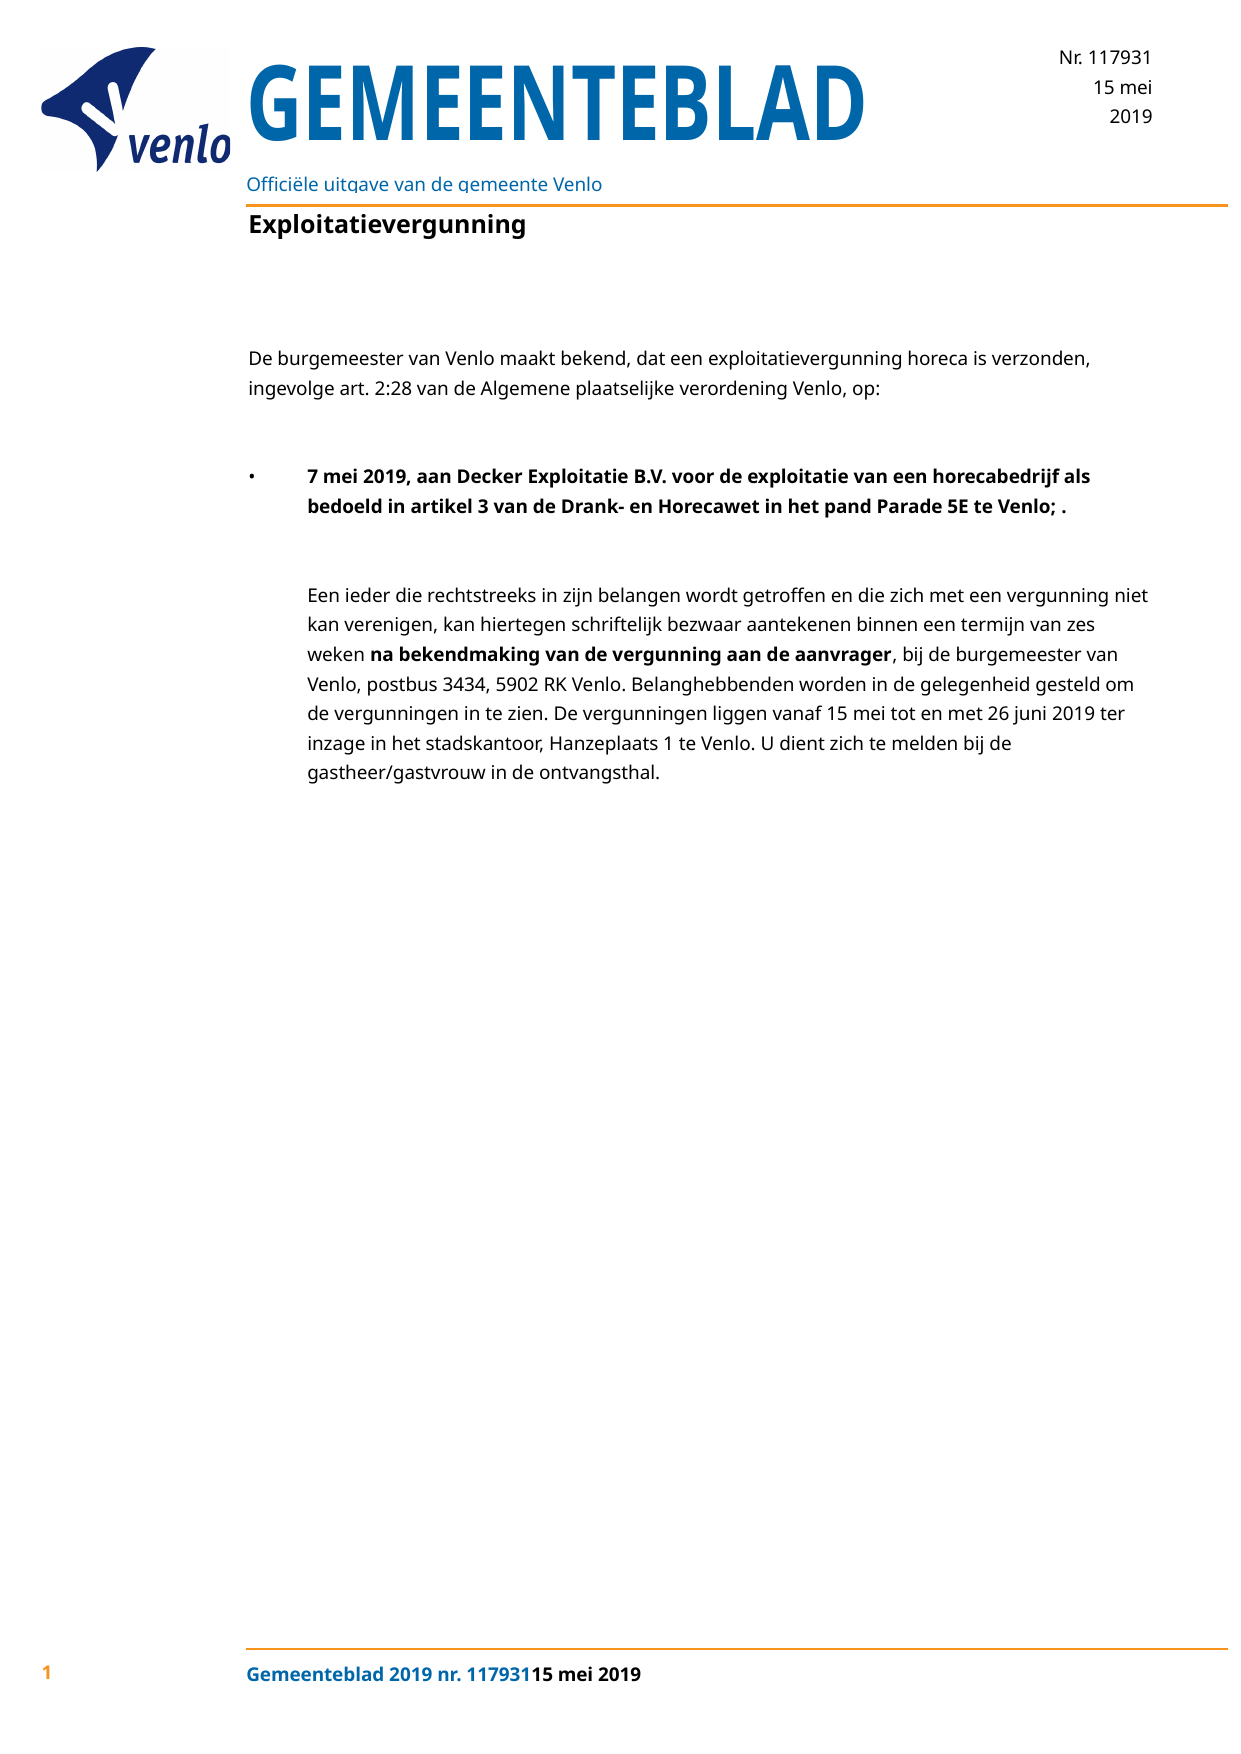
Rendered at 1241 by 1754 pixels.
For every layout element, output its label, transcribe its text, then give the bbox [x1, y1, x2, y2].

text De burgemeester van Venlo maakt bekend, dat een exploitatievergunning horeca is verzonden, ingevolge art. 2:28 van de Algemene plaatselijke verordening Venlo, op: [248, 345, 1152, 401]
list Een ieder die rechtstreeks in zijn belangen wordt getroffen en die zich met een vergunning niet kan verenigen, kan hiertegen schriftelijk bezwaar aantekenen binnen een termijn van zes weken na bekendmaking van de vergunning aan de aanvrager, bij de burgemeester van Venlo, postbus 3434, 5902 RK Venlo. Belanghebbenden worden in de gelegenheid gesteld om de vergunningen in te zien. De vergunningen liggen vanaf 15 mei tot en met 26 juni 2019 ter inzage in het stadskantoor, Hanzeplaats 1 te Venlo. U dient zich te melden bij de gastheer/gastvrouw in de ontvangsthal. [248, 582, 1152, 785]
picture [41, 47, 231, 172]
list 7 mei 2019, aan Decker Exploitatie B.V. voor de exploitatie van een horecabedrijf als bedoeld in artikel 3 van de Drank- en Horecawet in het pand Parade 5E te Venlo; . [248, 464, 1152, 519]
text Exploitatievergunning [248, 207, 1152, 241]
